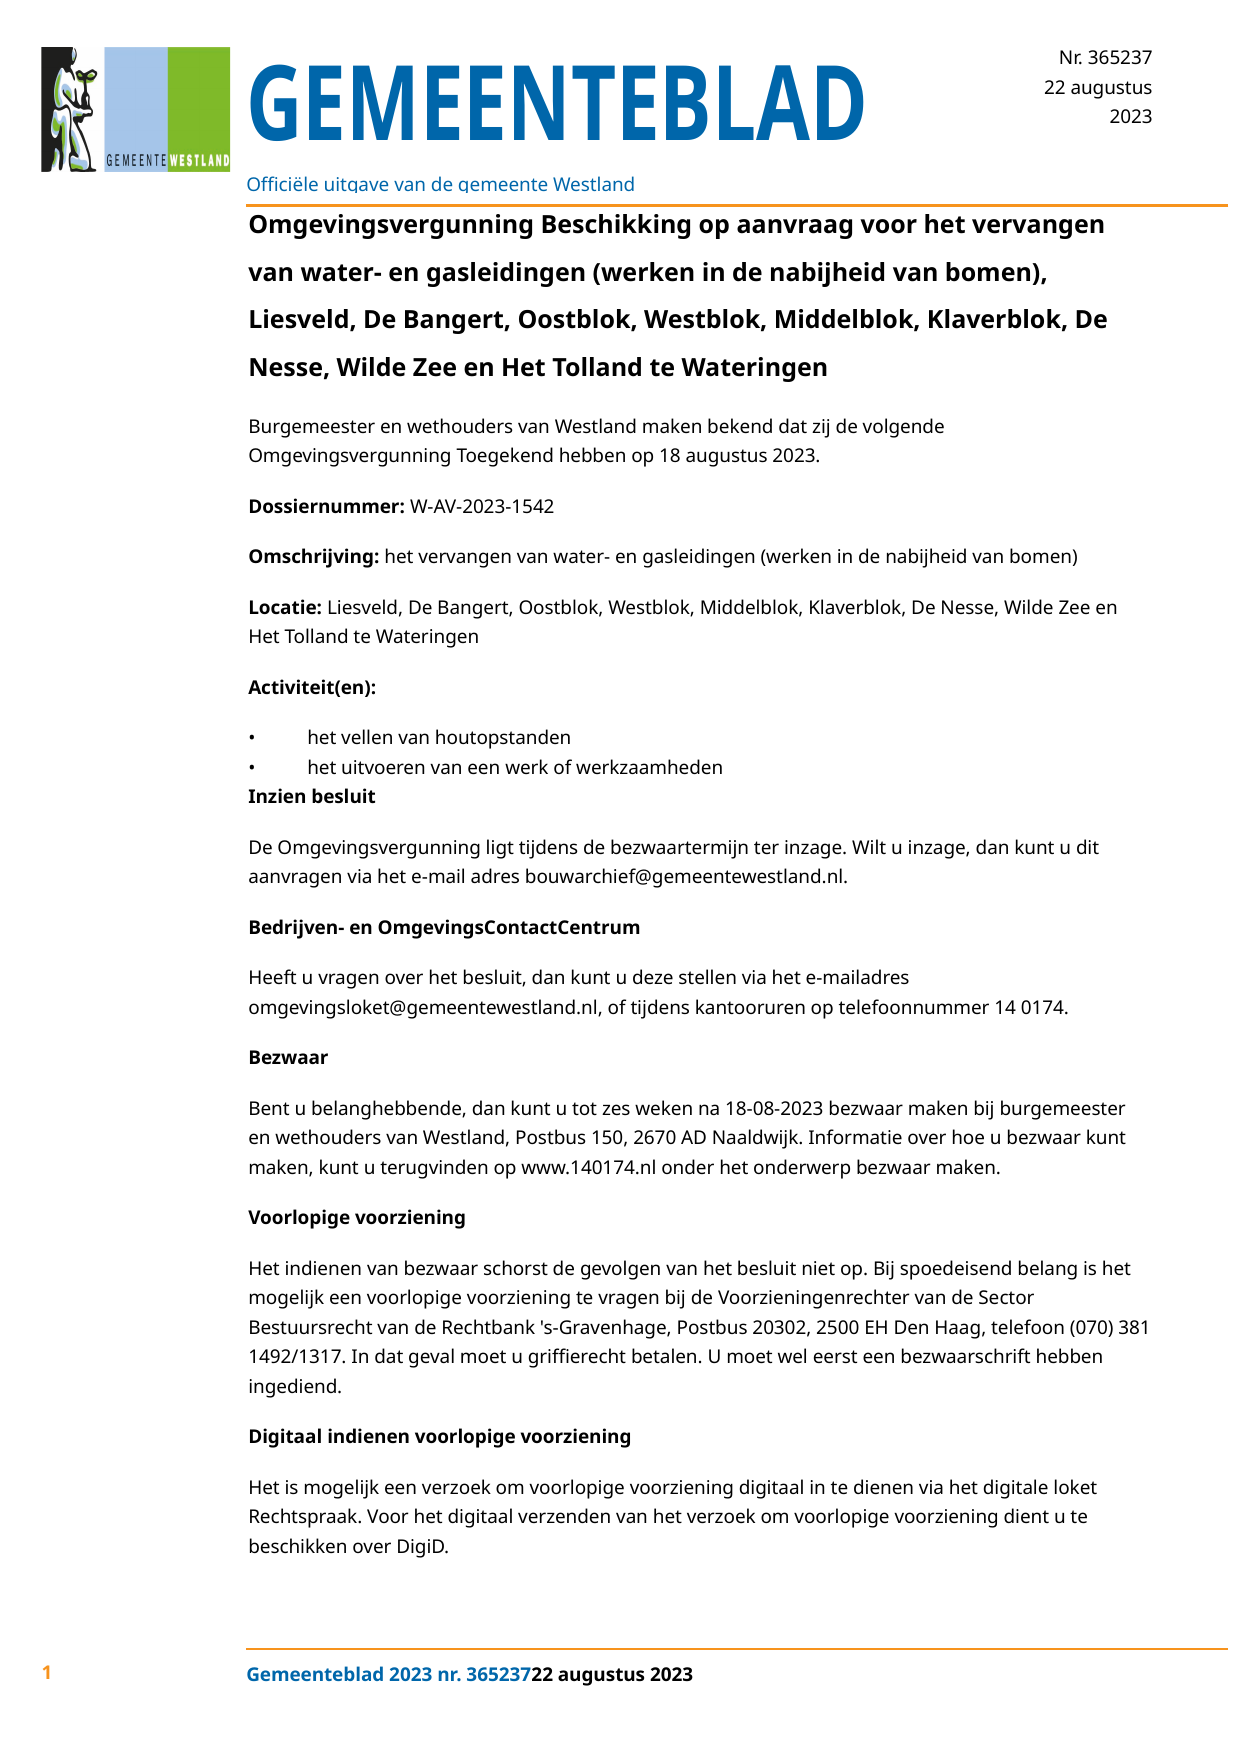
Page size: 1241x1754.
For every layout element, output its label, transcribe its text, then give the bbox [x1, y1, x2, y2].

text Omschrijving: het vervangen van water- en gasleidingen (werken in de nabijheid van bomen) [248, 543, 1152, 569]
text Heeft u vragen over het besluit, dan kunt u deze stellen via het e-mailadres omgevingsloket@gemeentewestland.nl, of tijdens kantooruren op telefoonnummer 14 0174. [248, 964, 1152, 1020]
text De Omgevingsvergunning ligt tijdens de bezwaartermijn ter inzage. Wilt u inzage, dan kunt u dit aanvragen via het e-mail adres bouwarchief@gemeentewestland.nl. [248, 834, 1152, 889]
list het uitvoeren van een werk of werkzaamheden [248, 754, 1152, 780]
text Locatie: Liesveld, De Bangert, Oostblok, Westblok, Middelblok, Klaverblok, De Nesse, Wilde Zee en Het Tolland te Wateringen [248, 594, 1152, 649]
text Bezwaar [248, 1044, 1152, 1070]
text Bent u belanghebbende, dan kunt u tot zes weken na 18-08-2023 bezwaar maken bij burgemeester en wethouders van Westland, Postbus 150, 2670 AD Naaldwijk. Informatie over hoe u bezwaar kunt maken, kunt u terugvinden op www.140174.nl onder het onderwerp bezwaar maken. [248, 1095, 1152, 1180]
text Burgemeester en wethouders van Westland maken bekend dat zij de volgende Omgevingsvergunning Toegekend hebben op 18 augustus 2023. [248, 413, 1152, 468]
text Digitaal indienen voorlopige voorziening [248, 1423, 1152, 1449]
list het vellen van houtopstanden [248, 724, 1152, 750]
text Het indienen van bezwaar schorst de gevolgen van het besluit niet op. Bij spoedeisend belang is het mogelijk een voorlopige voorziening te vragen bij de Voorzieningenrechter van de Sector Bestuursrecht van de Rechtbank 's-Gravenhage, Postbus 20302, 2500 EH Den Haag, telefoon (070) 381 1492/1317. In dat geval moet u griffierecht betalen. U moet wel eerst een bezwaarschrift hebben ingediend. [248, 1255, 1152, 1399]
picture [41, 47, 231, 172]
text Activiteit(en): [248, 674, 1152, 700]
text Dossiernummer: W-AV-2023-1542 [248, 493, 1152, 519]
text Inzien besluit [248, 783, 1152, 809]
text Het is mogelijk een verzoek om voorlopige voorziening digitaal in te dienen via het digitale loket Rechtspraak. Voor het digitaal verzenden van het verzoek om voorlopige voorziening dient u te beschikken over DigiD. [248, 1474, 1152, 1559]
text Voorlopige voorziening [248, 1204, 1152, 1230]
text Omgevingsvergunning Beschikking op aanvraag voor het vervangen van water- en gasleidingen (werken in de nabijheid van bomen), Liesveld, De Bangert, Oostblok, Westblok, Middelblok, Klaverblok, De Nesse, Wilde Zee en Het Tolland te Wateringen [248, 207, 1152, 384]
text Bedrijven- en OmgevingsContactCentrum [248, 914, 1152, 940]
